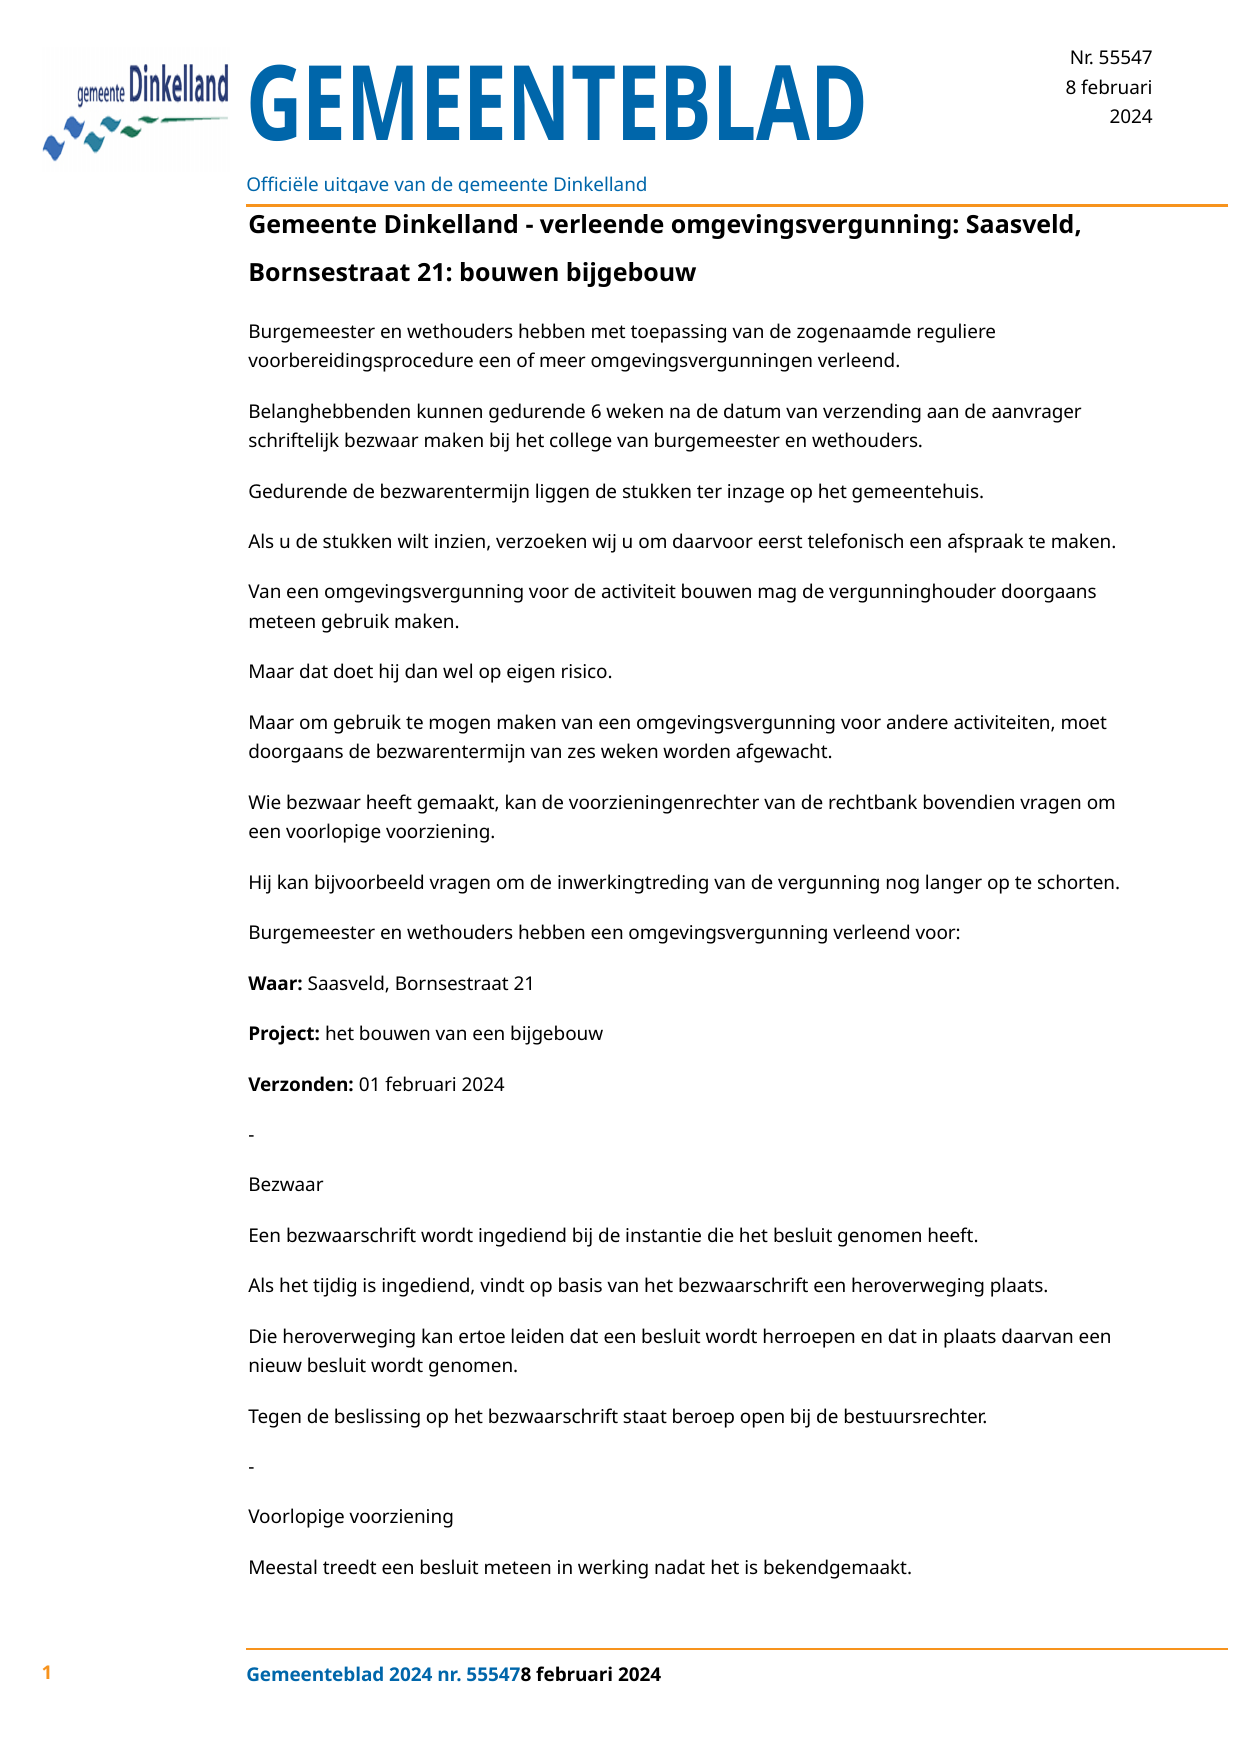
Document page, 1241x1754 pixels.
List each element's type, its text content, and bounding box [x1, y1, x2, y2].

text Tegen de beslissing op het bezwaarschrift staat beroep open bij de bestuursrechter. [248, 1403, 1152, 1429]
text Project: het bouwen van een bijgebouw [248, 1020, 1152, 1046]
text Een bezwaarschrift wordt ingediend bij de instantie die het besluit genomen heeft. [248, 1222, 1152, 1248]
text Maar om gebruik te mogen maken van een omgevingsvergunning voor andere activiteiten, moet doorgaans de bezwarentermijn van zes weken worden afgewacht. [248, 709, 1152, 764]
text Als u de stukken wilt inzien, verzoeken wij u om daarvoor eerst telefonisch een afspraak te maken. [248, 528, 1152, 554]
text Waar: Saasveld, Bornsestraat 21 [248, 970, 1152, 996]
text Meestal treedt een besluit meteen in werking nadat het is bekendgemaakt. [248, 1554, 1152, 1580]
text Hij kan bijvoorbeeld vragen om de inwerkingtreding van de vergunning nog langer op te schorten. [248, 869, 1152, 895]
picture [41, 47, 231, 172]
text Wie bezwaar heeft gemaakt, kan de voorzieningenrechter van de rechtbank bovendien vragen om een voorlopige voorziening. [248, 789, 1152, 844]
text Als het tijdig is ingediend, vindt op basis van het bezwaarschrift een heroverweging plaats. [248, 1272, 1152, 1298]
text Gedurende de bezwarentermijn liggen de stukken ter inzage op het gemeentehuis. [248, 478, 1152, 504]
text - [248, 1453, 1152, 1479]
text Gemeente Dinkelland - verleende omgevingsvergunning: Saasveld, Bornsestraat 21: bouwen bijgebouw [248, 207, 1152, 288]
text Van een omgevingsvergunning voor de activiteit bouwen mag de vergunninghouder doorgaans meteen gebruik maken. [248, 579, 1152, 634]
text Burgemeester en wethouders hebben een omgevingsvergunning verleend voor: [248, 919, 1152, 945]
text Burgemeester en wethouders hebben met toepassing van de zogenaamde reguliere voorbereidingsprocedure een of meer omgevingsvergunningen verleend. [248, 318, 1152, 373]
text Die heroverweging kan ertoe leiden dat een besluit wordt herroepen en dat in plaats daarvan een nieuw besluit wordt genomen. [248, 1323, 1152, 1378]
text Voorlopige voorziening [248, 1504, 1152, 1529]
text - [248, 1121, 1152, 1147]
text Verzonden: 01 februari 2024 [248, 1071, 1152, 1097]
text Belanghebbenden kunnen gedurende 6 weken na de datum van verzending aan de aanvrager schriftelijk bezwaar maken bij het college van burgemeester en wethouders. [248, 398, 1152, 453]
text Bezwaar [248, 1172, 1152, 1197]
text Maar dat doet hij dan wel op eigen risico. [248, 659, 1152, 684]
